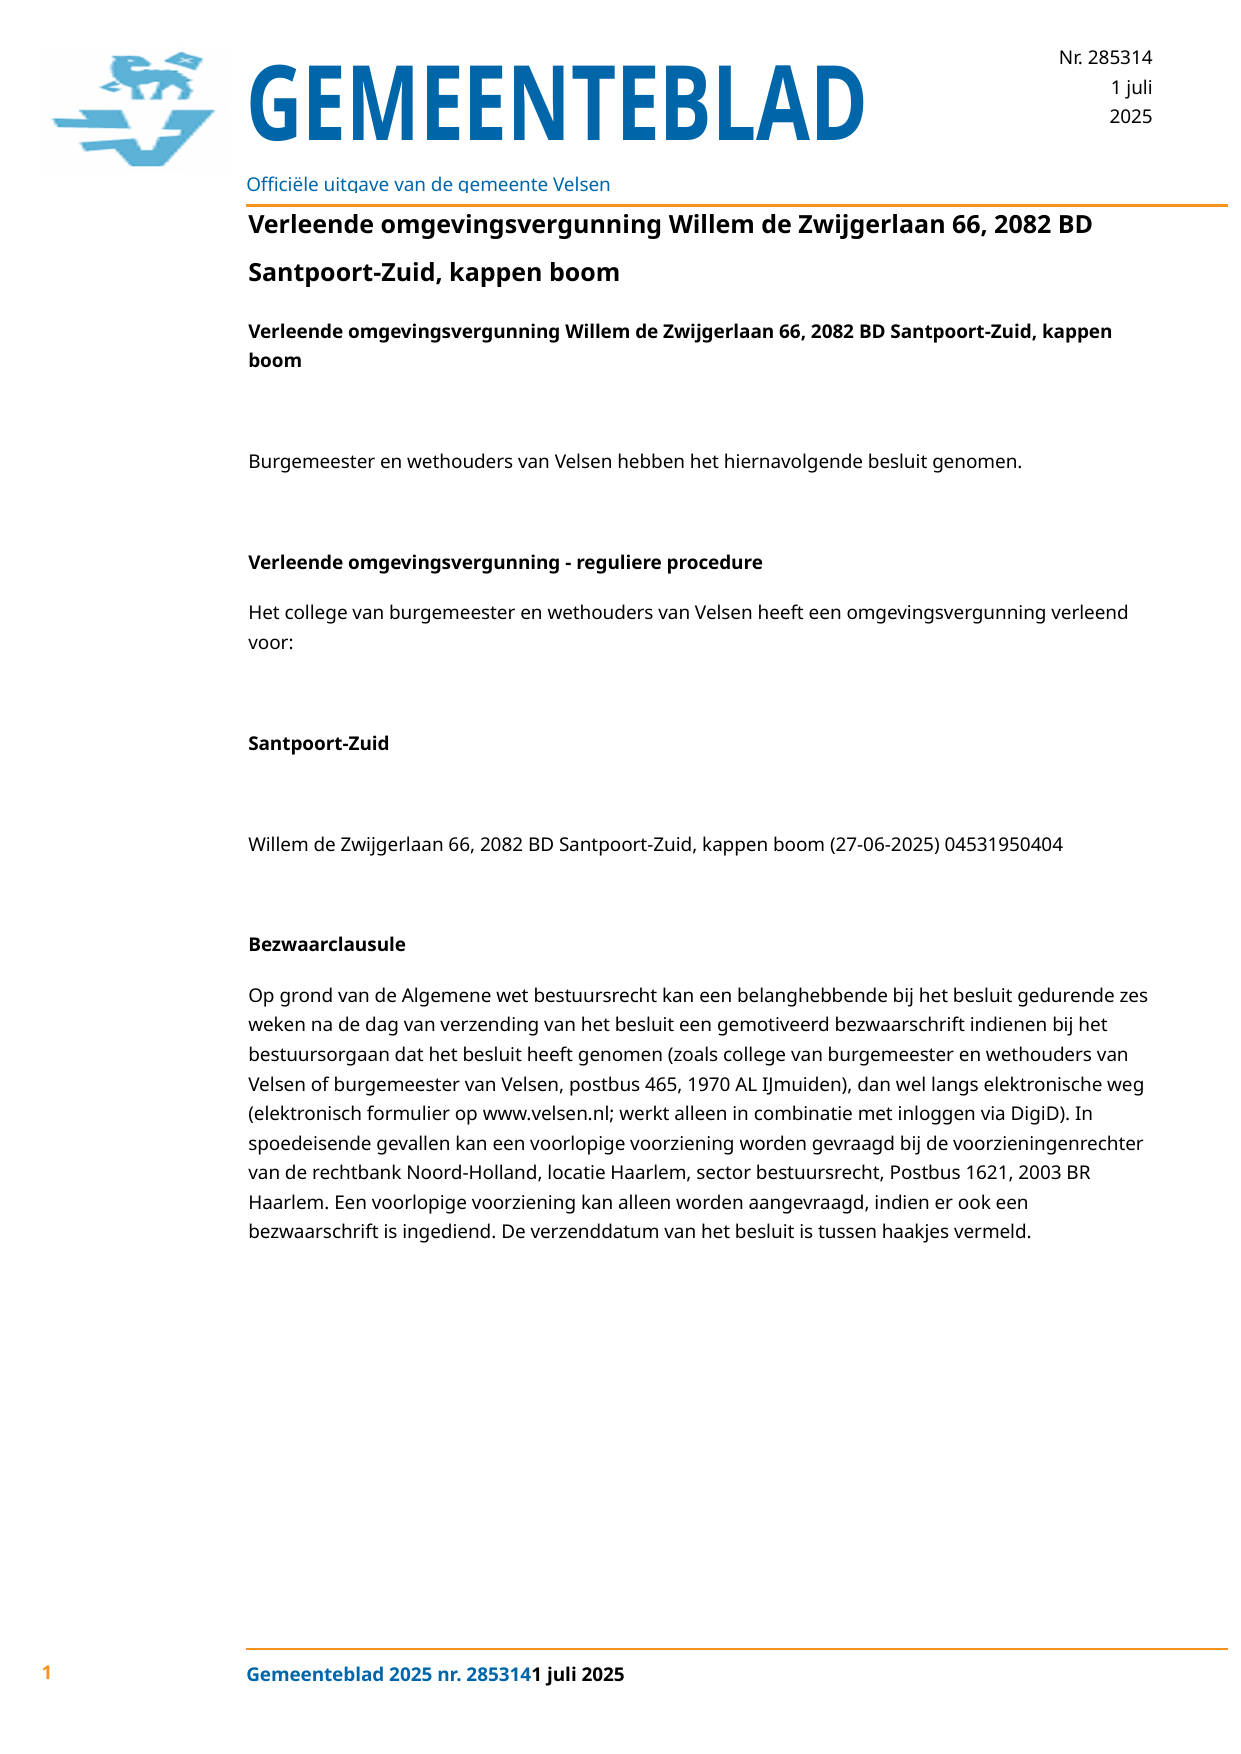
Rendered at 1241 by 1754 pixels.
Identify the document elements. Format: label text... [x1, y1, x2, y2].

text Het college van burgemeester en wethouders van Velsen heeft een omgevingsvergunning verleend voor: [248, 599, 1152, 655]
text Burgemeester en wethouders van Velsen hebben het hiernavolgende besluit genomen. [248, 448, 1152, 474]
text Bezwaarclausule [248, 932, 1152, 957]
text Santpoort-Zuid [248, 730, 1152, 756]
text Verleende omgevingsvergunning Willem de Zwijgerlaan 66, 2082 BD Santpoort-Zuid, kappen boom [248, 207, 1152, 288]
text Op grond van de Algemene wet bestuursrecht kan een belanghebbende bij het besluit gedurende zes weken na de dag van verzending van het besluit een gemotiveerd bezwaarschrift indienen bij het bestuursorgaan dat het besluit heeft genomen (zoals college van burgemeester en wethouders van Velsen of burgemeester van Velsen, postbus 465, 1970 AL IJmuiden), dan wel langs elektronische weg (elektronisch formulier op www.velsen.nl; werkt alleen in combinatie met inloggen via DigiD). In spoedeisende gevallen kan een voorlopige voorziening worden gevraagd bij de voorzieningenrechter van de rechtbank Noord-Holland, locatie Haarlem, sector bestuursrecht, Postbus 1621, 2003 BR Haarlem. Een voorlopige voorziening kan alleen worden aangevraagd, indien er ook een bezwaarschrift is ingediend. De verzenddatum van het besluit is tussen haakjes vermeld. [248, 982, 1152, 1244]
text Willem de Zwijgerlaan 66, 2082 BD Santpoort-Zuid, kappen boom (27-06-2025) 04531950404 [248, 831, 1152, 857]
text Verleende omgevingsvergunning - reguliere procedure [248, 549, 1152, 575]
text Verleende omgevingsvergunning Willem de Zwijgerlaan 66, 2082 BD Santpoort-Zuid, kappen boom [248, 318, 1152, 373]
picture [41, 47, 231, 172]
